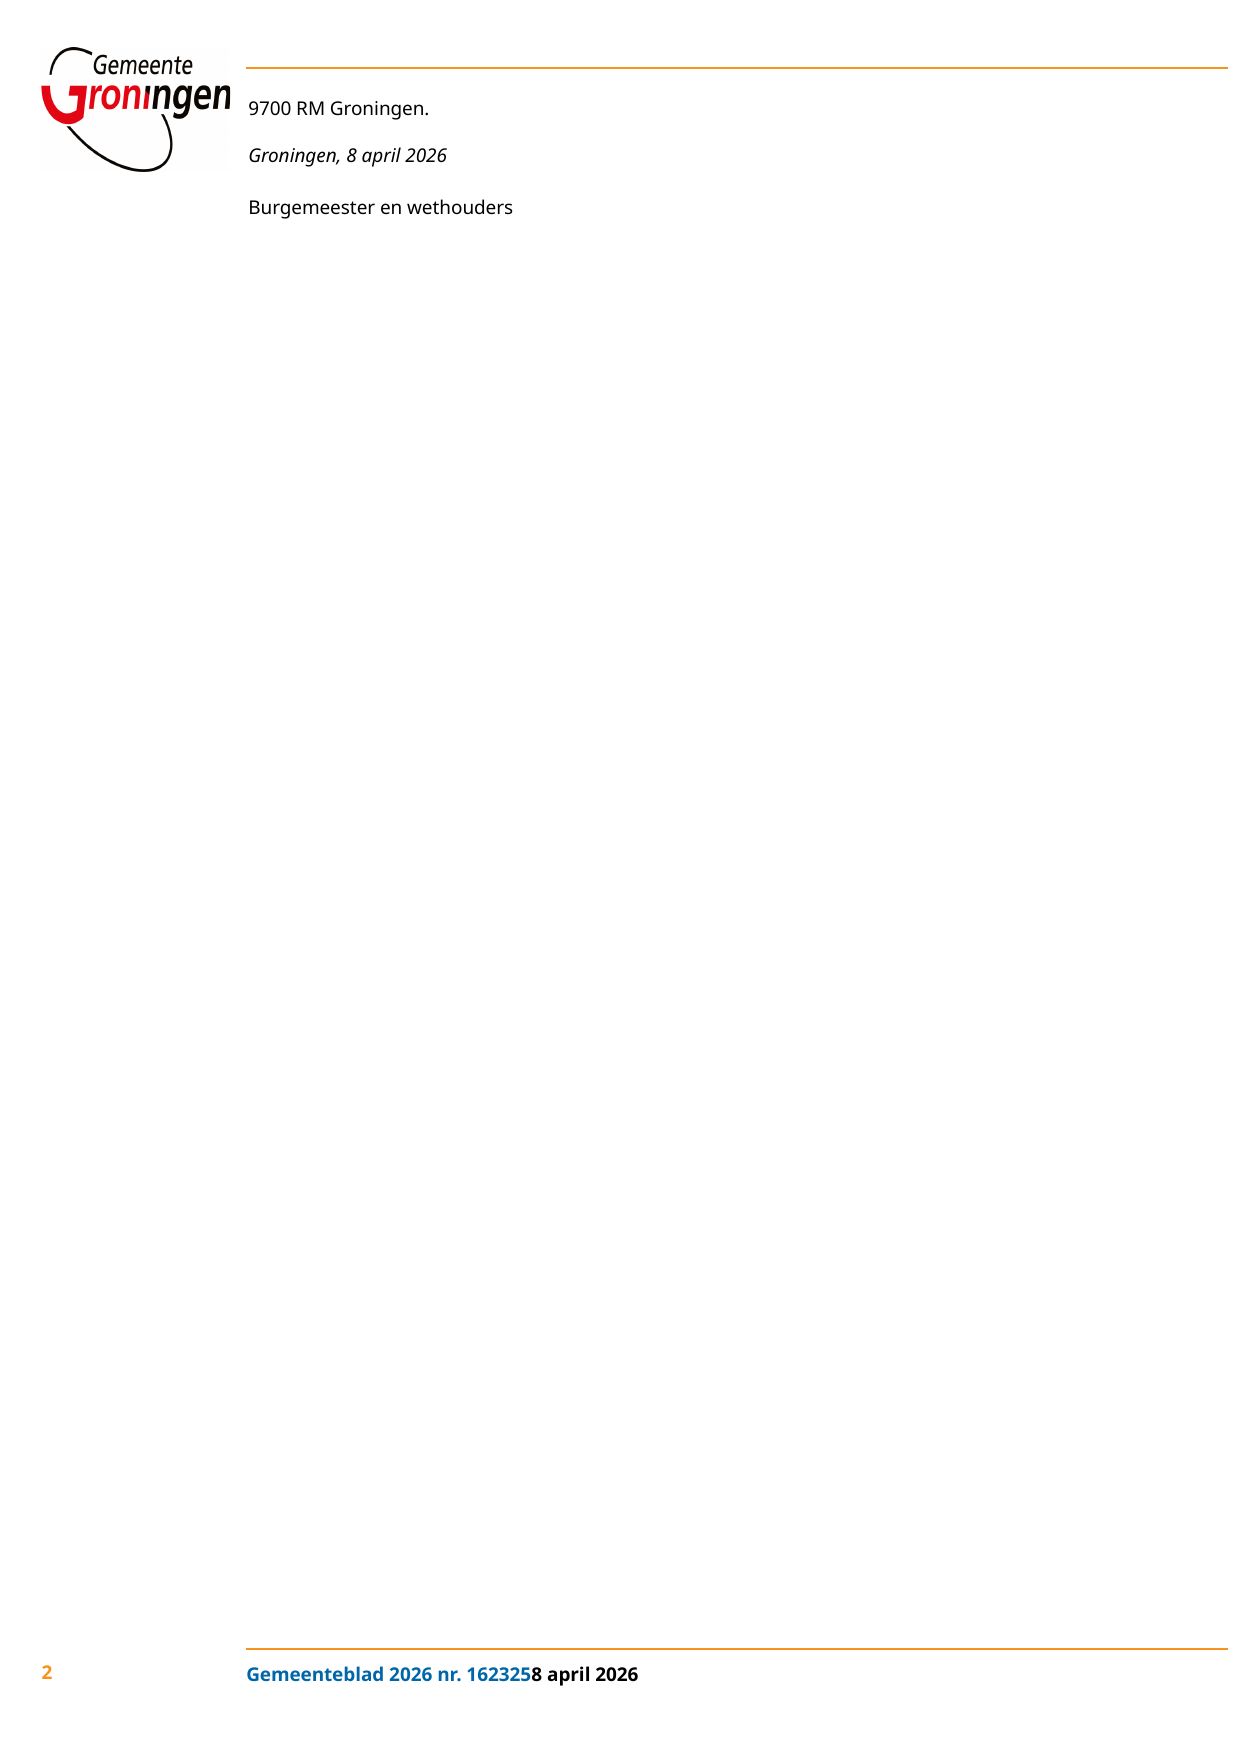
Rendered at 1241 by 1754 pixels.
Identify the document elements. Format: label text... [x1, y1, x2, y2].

text 9700 RM Groningen. [248, 95, 1152, 121]
text Burgemeester en wethouders [248, 194, 1152, 220]
picture [41, 47, 231, 172]
text Groningen, 8 april 2026 [248, 143, 1152, 168]
